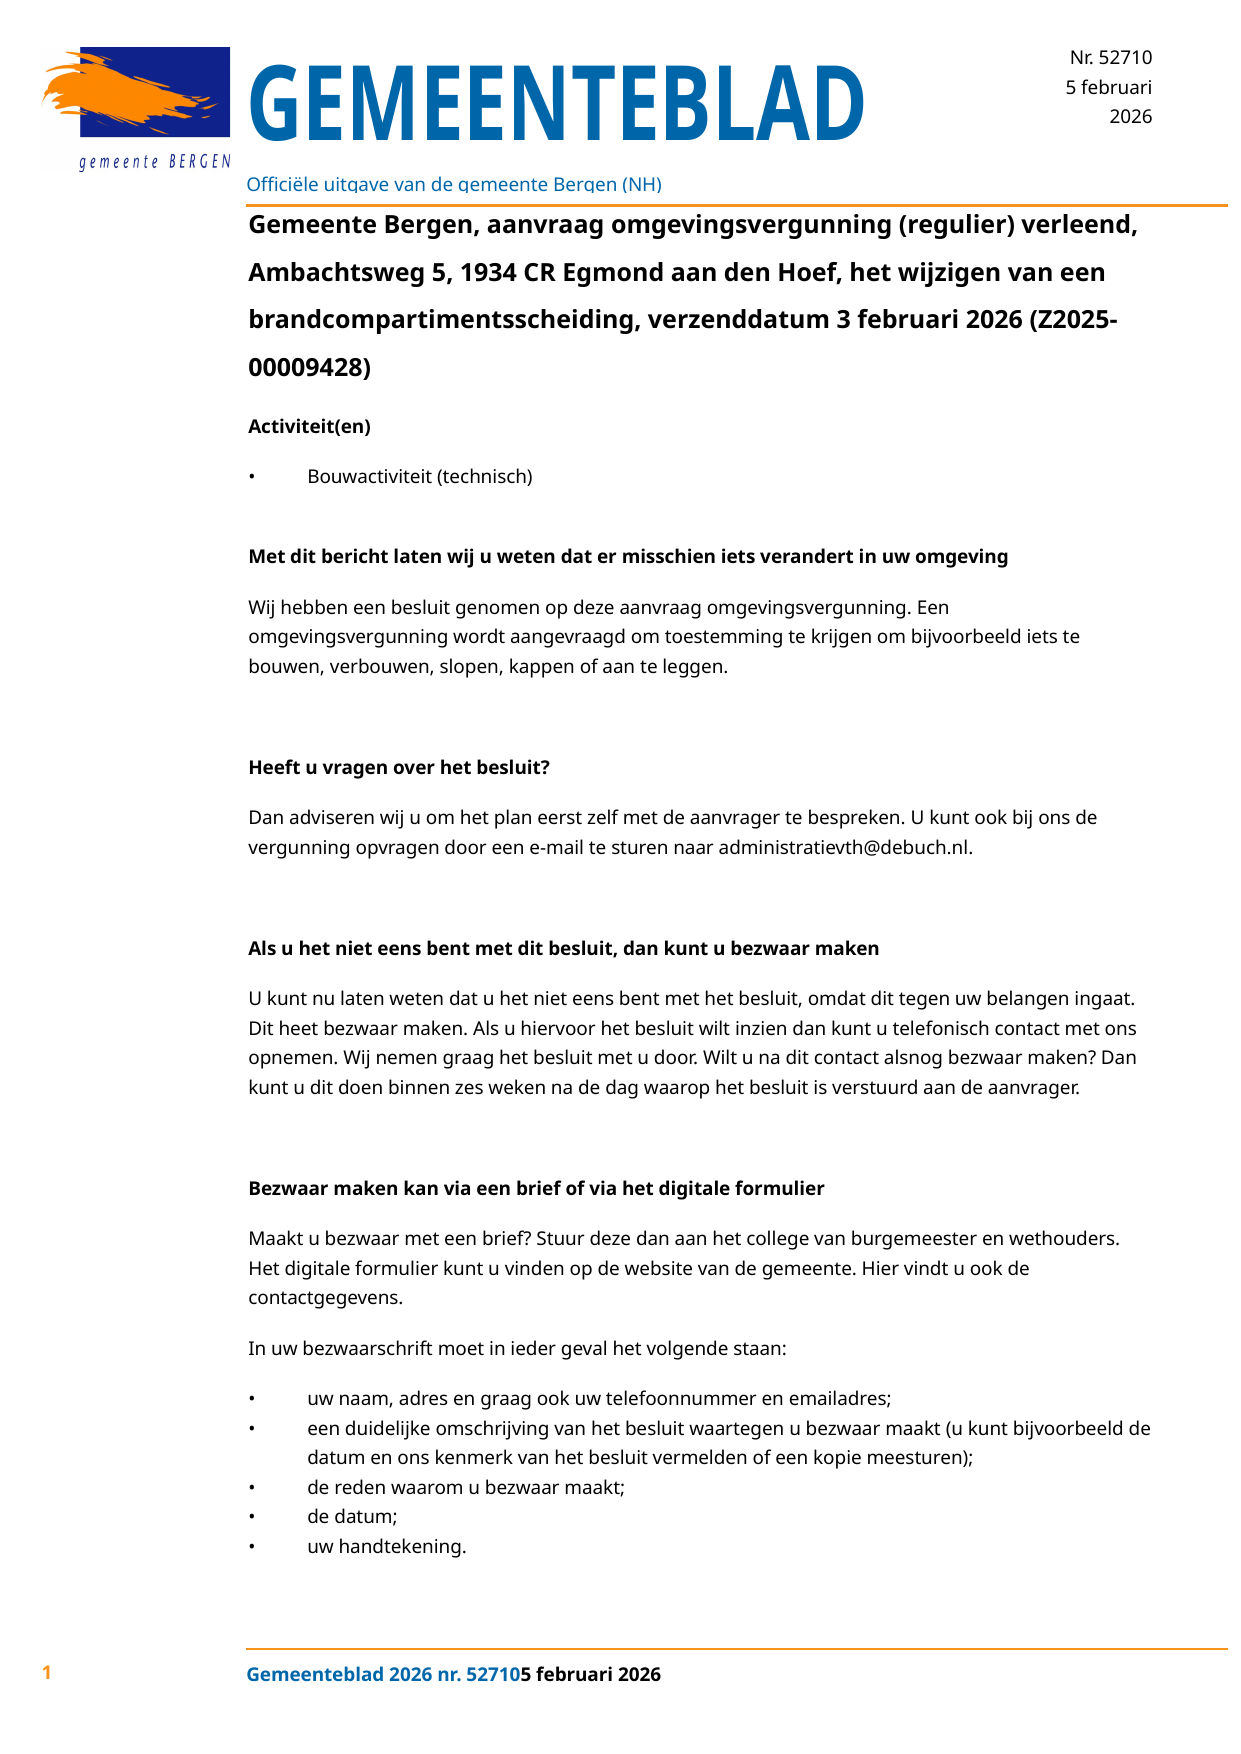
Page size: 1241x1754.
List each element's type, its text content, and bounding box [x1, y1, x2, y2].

text U kunt nu laten weten dat u het niet eens bent met het besluit, omdat dit tegen uw belangen ingaat. Dit heet bezwaar maken. Als u hiervoor het besluit wilt inzien dan kunt u telefonisch contact met ons opnemen. Wij nemen graag het besluit met u door. Wilt u na dit contact alsnog bezwaar maken? Dan kunt u dit doen binnen zes weken na de dag waarop het besluit is verstuurd aan de aanvrager. [248, 985, 1152, 1100]
list de reden waarom u bezwaar maakt; [248, 1474, 1152, 1500]
list een duidelijke omschrijving van het besluit waartegen u bezwaar maakt (u kunt bijvoorbeeld de datum en ons kenmerk van het besluit vermelden of een kopie meesturen); [248, 1415, 1152, 1470]
text Wij hebben een besluit genomen op deze aanvraag omgevingsvergunning. Een omgevingsvergunning wordt aangevraagd om toestemming te krijgen om bijvoorbeeld iets te bouwen, verbouwen, slopen, kappen of aan te leggen. [248, 594, 1152, 679]
text Activiteit(en) [248, 413, 1152, 439]
picture [41, 47, 231, 172]
text Als u het niet eens bent met dit besluit, dan kunt u bezwaar maken [248, 935, 1152, 961]
text Bezwaar maken kan via een brief of via het digitale formulier [248, 1175, 1152, 1201]
list Bouwactiviteit (technisch) [248, 463, 1152, 489]
list uw handtekening. [248, 1533, 1152, 1559]
list uw naam, adres en graag ook uw telefoonnummer en emailadres; [248, 1385, 1152, 1411]
text Heeft u vragen over het besluit? [248, 754, 1152, 780]
text Met dit bericht laten wij u weten dat er misschien iets verandert in uw omgeving [248, 543, 1152, 569]
text Maakt u bezwaar met een brief? Stuur deze dan aan het college van burgemeester en wethouders. Het digitale formulier kunt u vinden op de website van de gemeente. Hier vindt u ook de contactgegevens. [248, 1225, 1152, 1310]
text Dan adviseren wij u om het plan eerst zelf met de aanvrager te bespreken. U kunt ook bij ons de vergunning opvragen door een e-mail te sturen naar administratievth@debuch.nl. [248, 804, 1152, 860]
list de datum; [248, 1503, 1152, 1529]
text Gemeente Bergen, aanvraag omgevingsvergunning (regulier) verleend, Ambachtsweg 5, 1934 CR Egmond aan den Hoef, het wijzigen van een brandcompartimentsscheiding, verzenddatum 3 februari 2026 (Z2025-00009428) [248, 207, 1152, 384]
text In uw bezwaarschrift moet in ieder geval het volgende staan: [248, 1335, 1152, 1361]
